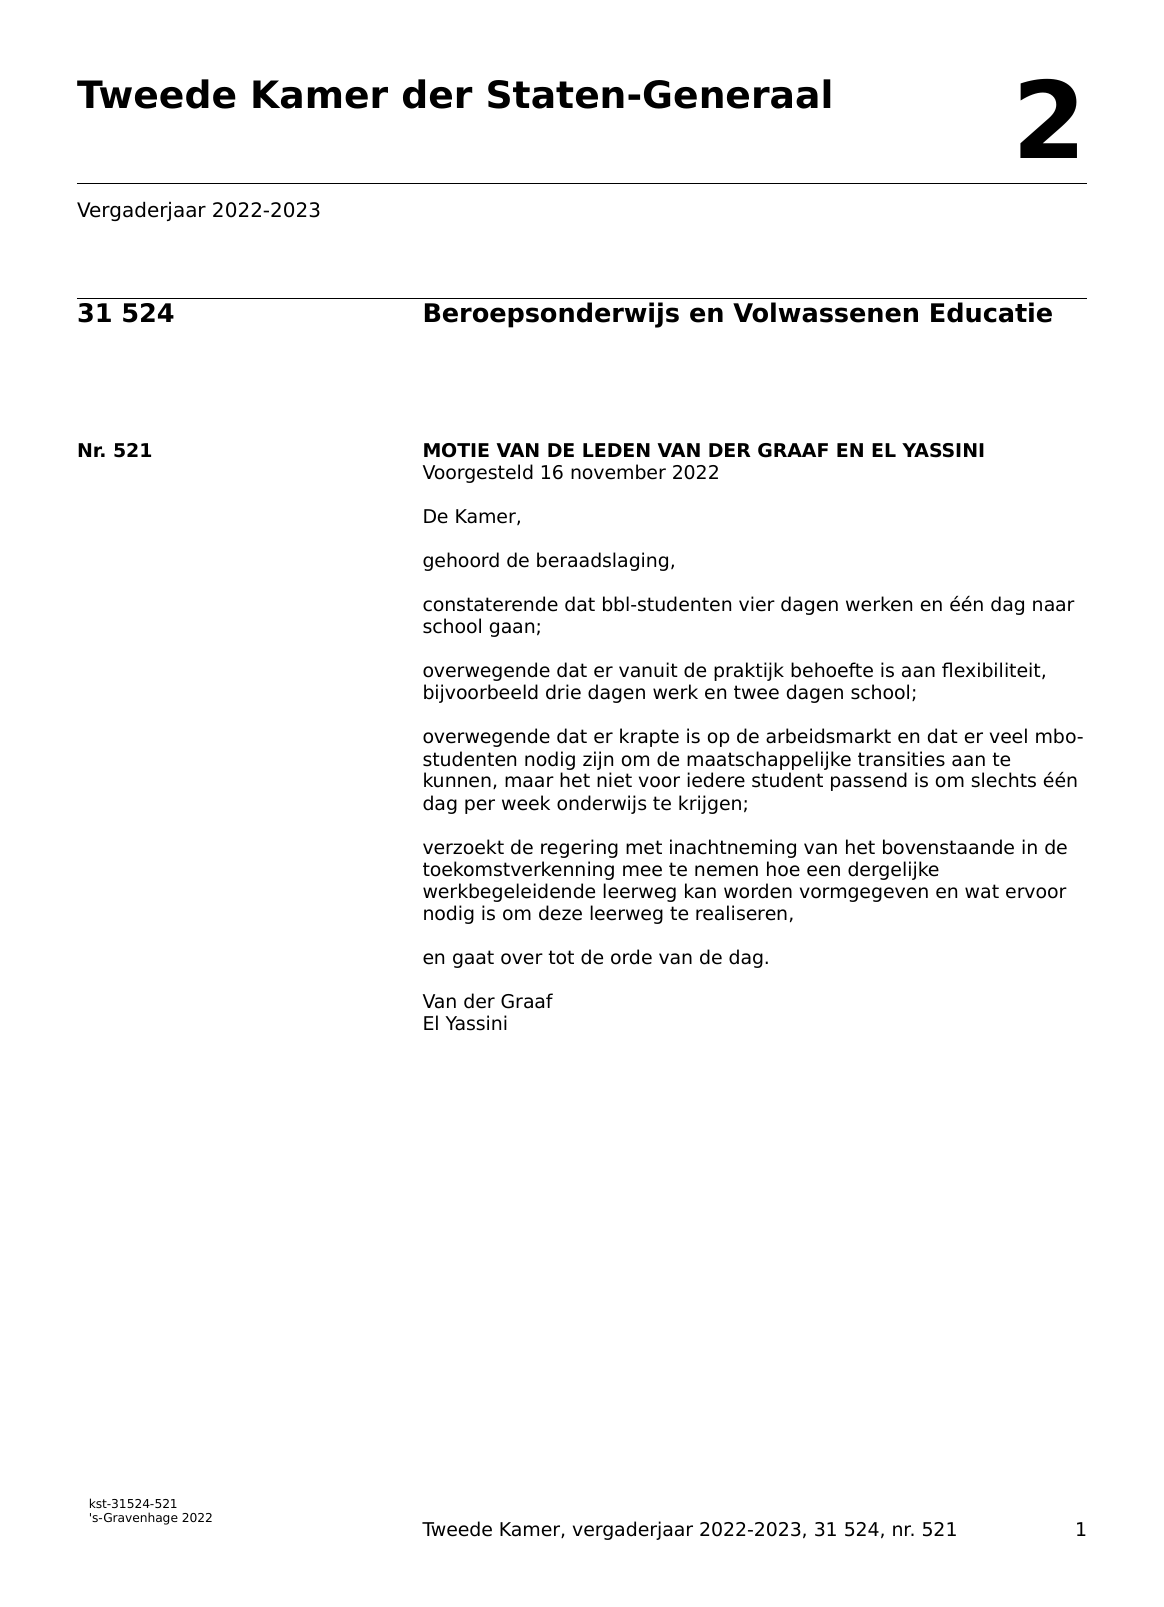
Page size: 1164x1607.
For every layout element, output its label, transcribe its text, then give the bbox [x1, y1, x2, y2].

table_header Tweede Kamer der Staten-Generaal [77, 59, 886, 183]
text gehoord de beraadslaging, [422, 550, 1087, 572]
subtitle 31 524 Beroepsonderwijs en Volwassenen Educatie [77, 299, 1087, 329]
text overwegende dat er krapte is op de arbeidsmarkt en dat er veel mbo-studenten nodig zijn om de maatschappelijke transities aan te kunnen, maar het niet voor iedere student passend is om slechts één dag per week onderwijs te krijgen; [422, 726, 1087, 814]
text constaterende dat bbl-studenten vier dagen werken en één dag naar school gaan; [422, 594, 1087, 638]
text Voorgesteld 16 november 2022 [422, 462, 1087, 484]
text verzoekt de regering met inachtneming van het bovenstaande in de toekomstverkenning mee te nemen hoe een dergelijke werkbegeleidende leerweg kan worden vormgegeven en wat ervoor nodig is om deze leerweg te realiseren, [422, 837, 1087, 924]
text De Kamer, [422, 506, 1087, 528]
text El Yassini [422, 1013, 1087, 1035]
text en gaat over tot de orde van de dag. [422, 947, 1087, 969]
table_cell Vergaderjaar 2022-2023 [77, 184, 1087, 298]
text overwegende dat er vanuit de praktijk behoefte is aan flexibiliteit, bijvoorbeeld drie dagen werk en twee dagen school; [422, 660, 1087, 704]
subtitle Nr. 521 MOTIE VAN DE LEDEN VAN DER GRAAF EN EL YASSINI [77, 440, 1087, 462]
text 's-Gravenhage 2022 [88, 1511, 323, 1525]
text Van der Graaf [422, 991, 1087, 1013]
text kst-31524-521 [88, 1497, 323, 1511]
table_header 2 [886, 59, 1087, 183]
